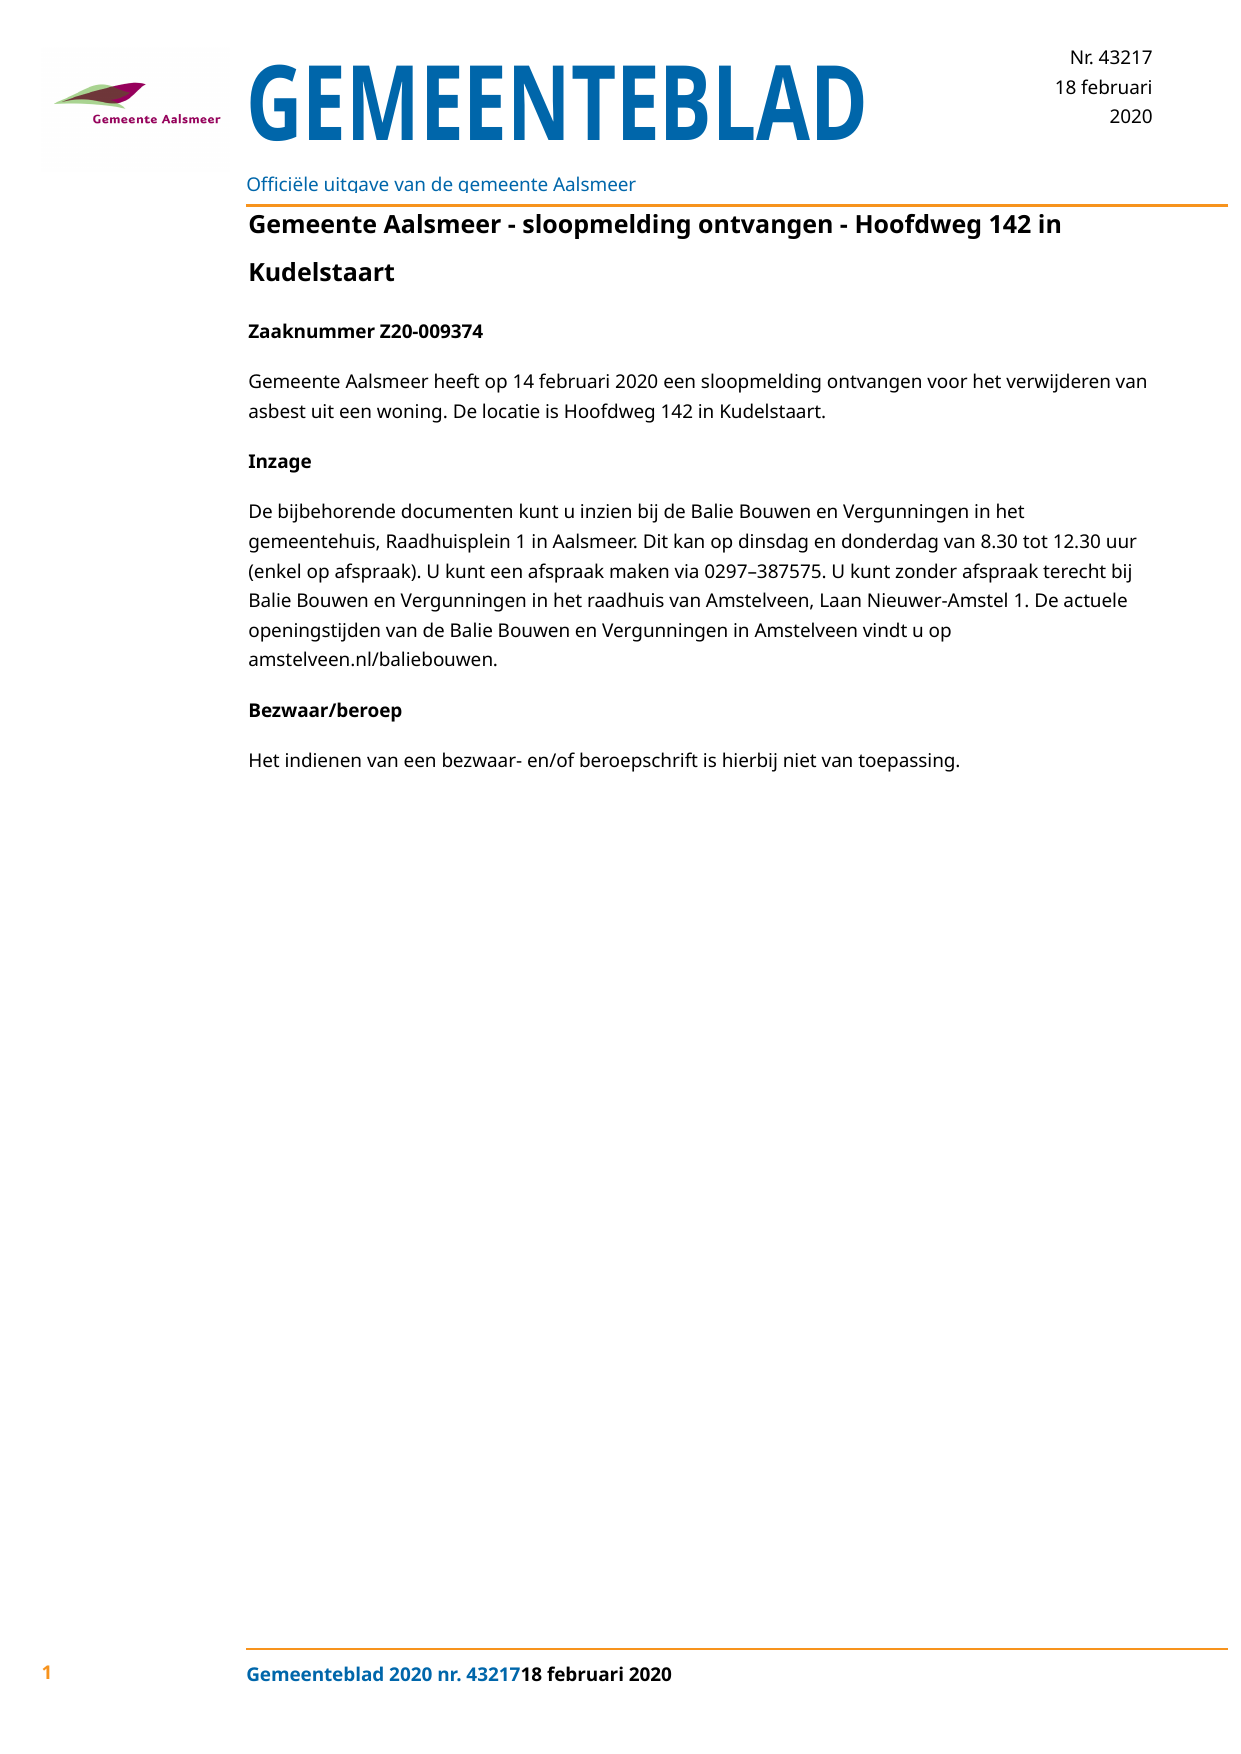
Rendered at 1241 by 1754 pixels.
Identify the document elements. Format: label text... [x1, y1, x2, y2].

text Bezwaar/beroep [248, 697, 1152, 723]
text Het indienen van een bezwaar- en/of beroepschrift is hierbij niet van toepassing. [248, 747, 1152, 773]
text Inzage [248, 448, 1152, 474]
text De bijbehorende documenten kunt u inzien bij de Balie Bouwen en Vergunningen in het gemeentehuis, Raadhuisplein 1 in Aalsmeer. Dit kan op dinsdag en donderdag van 8.30 tot 12.30 uur (enkel op afspraak). U kunt een afspraak maken via 0297–387575. U kunt zonder afspraak terecht bij Balie Bouwen en Vergunningen in het raadhuis van Amstelveen, Laan Nieuwer-Amstel 1. De actuele openingstijden van de Balie Bouwen en Vergunningen in Amstelveen vindt u op amstelveen.nl/baliebouwen. [248, 499, 1152, 672]
text Gemeente Aalsmeer - sloopmelding ontvangen - Hoofdweg 142 in Kudelstaart [248, 207, 1152, 288]
text Zaaknummer Z20-009374 [248, 318, 1152, 344]
text Gemeente Aalsmeer heeft op 14 februari 2020 een sloopmelding ontvangen voor het verwijderen van asbest uit een woning. De locatie is Hoofdweg 142 in Kudelstaart. [248, 368, 1152, 424]
picture [41, 47, 231, 172]
